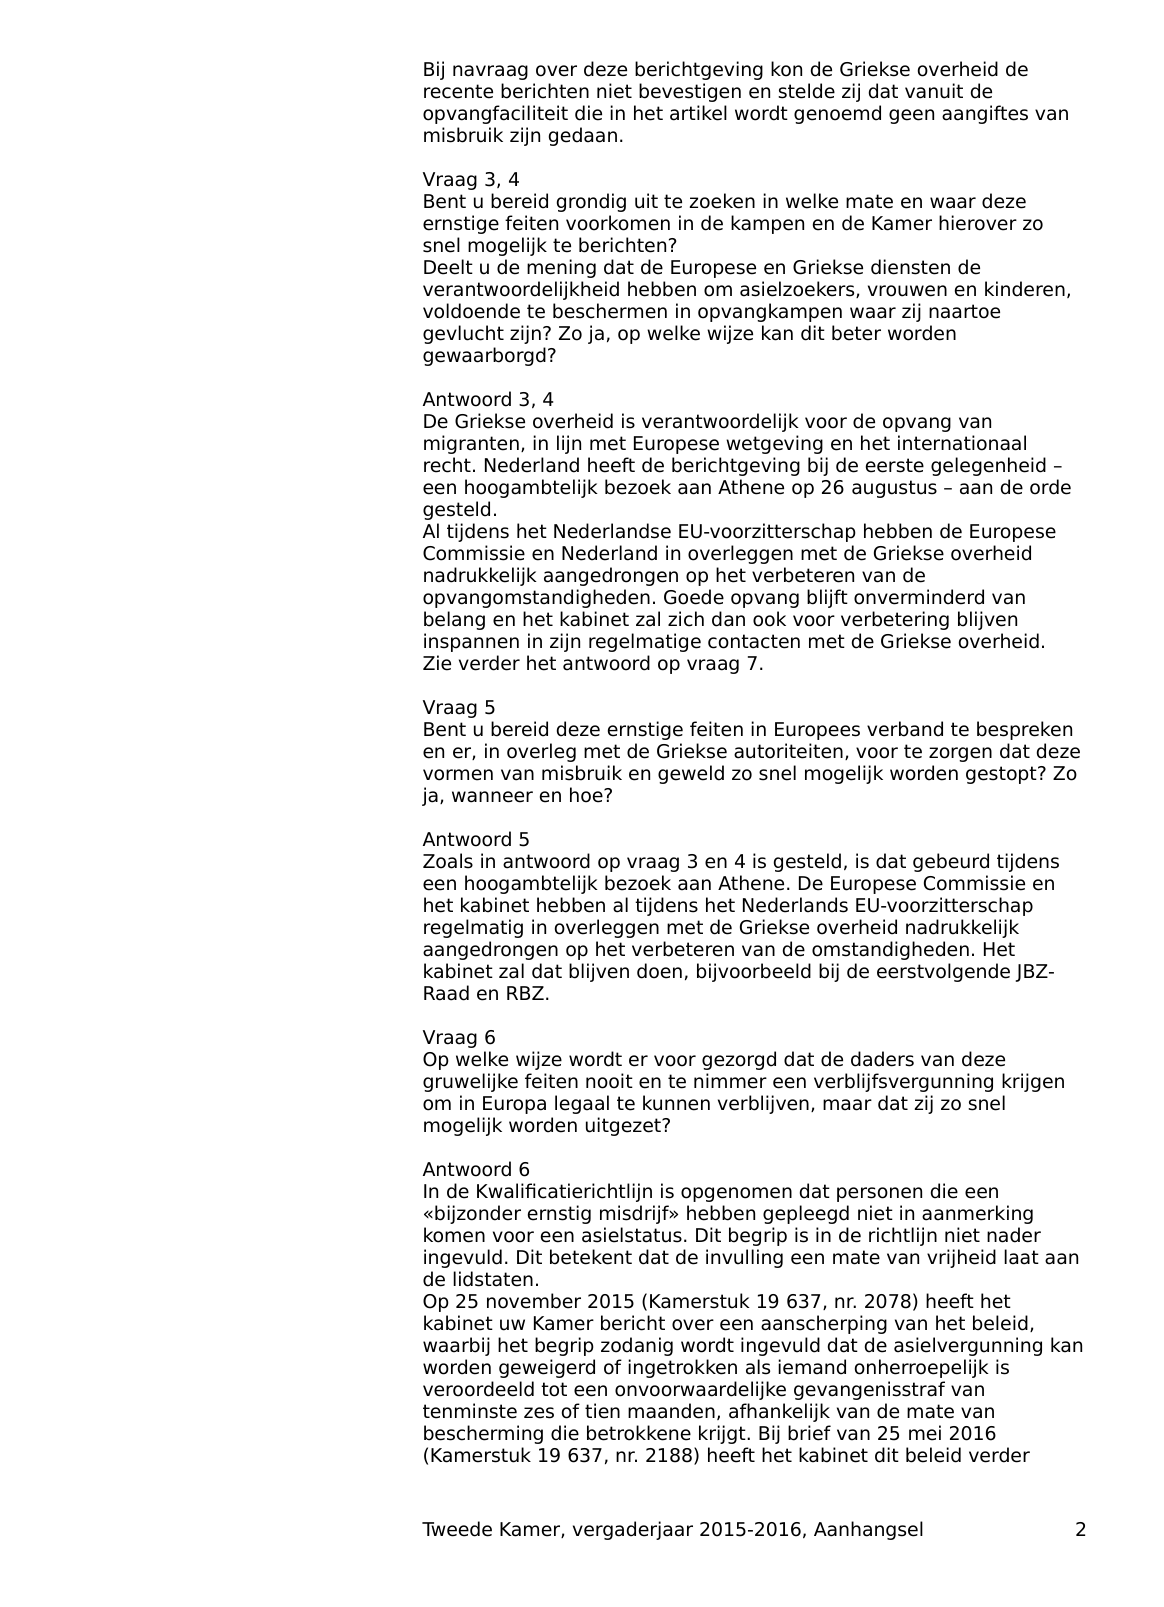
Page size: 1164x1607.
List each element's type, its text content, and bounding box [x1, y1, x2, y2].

text De Griekse overheid is verantwoordelijk voor de opvang van migranten, in lijn met Europese wetgeving en het internationaal recht. Nederland heeft de berichtgeving bij de eerste gelegenheid – een hoogambtelijk bezoek aan Athene op 26 augustus – aan de orde gesteld. [422, 411, 1087, 521]
text Op welke wijze wordt er voor gezorgd dat de daders van deze gruwelijke feiten nooit en te nimmer een verblijfsvergunning krijgen om in Europa legaal te kunnen verblijven, maar dat zij zo snel mogelijk worden uitgezet? [422, 1049, 1087, 1137]
text Antwoord 6 [422, 1159, 1087, 1181]
text Vraag 5 [422, 697, 1087, 719]
text Zie verder het antwoord op vraag 7. [422, 653, 1087, 675]
text Bent u bereid deze ernstige feiten in Europees verband te bespreken en er, in overleg met de Griekse autoriteiten, voor te zorgen dat deze vormen van misbruik en geweld zo snel mogelijk worden gestopt? Zo ja, wanneer en hoe? [422, 719, 1087, 807]
text Antwoord 5 [422, 829, 1087, 851]
text Al tijdens het Nederlandse EU-voorzitterschap hebben de Europese Commissie en Nederland in overleggen met de Griekse overheid nadrukkelijk aangedrongen op het verbeteren van de opvangomstandigheden. Goede opvang blijft onverminderd van belang en het kabinet zal zich dan ook voor verbetering blijven inspannen in zijn regelmatige contacten met de Griekse overheid. [422, 521, 1087, 653]
text Bent u bereid grondig uit te zoeken in welke mate en waar deze ernstige feiten voorkomen in de kampen en de Kamer hierover zo snel mogelijk te berichten? [422, 191, 1087, 257]
text Antwoord 3, 4 [422, 389, 1087, 411]
text Bij navraag over deze berichtgeving kon de Griekse overheid de recente berichten niet bevestigen en stelde zij dat vanuit de opvangfaciliteit die in het artikel wordt genoemd geen aangiftes van misbruik zijn gedaan. [422, 59, 1087, 147]
text Op 25 november 2015 (Kamerstuk 19 637, nr. 2078) heeft het kabinet uw Kamer bericht over een aanscherping van het beleid, waarbij het begrip zodanig wordt ingevuld dat de asielvergunning kan worden geweigerd of ingetrokken als iemand onherroepelijk is veroordeeld tot een onvoorwaardelijke gevangenisstraf van tenminste zes of tien maanden, afhankelijk van de mate van bescherming die betrokkene krijgt. Bij brief van 25 mei 2016 (Kamerstuk 19 637, nr. 2188) heeft het kabinet dit beleid verder [422, 1291, 1087, 1467]
text Zoals in antwoord op vraag 3 en 4 is gesteld, is dat gebeurd tijdens een hoogambtelijk bezoek aan Athene. De Europese Commissie en het kabinet hebben al tijdens het Nederlands EU-voorzitterschap regelmatig in overleggen met de Griekse overheid nadrukkelijk aangedrongen op het verbeteren van de omstandigheden. Het kabinet zal dat blijven doen, bijvoorbeeld bij de eerstvolgende JBZ-Raad en RBZ. [422, 851, 1087, 1005]
text In de Kwalificatierichtlijn is opgenomen dat personen die een «bijzonder ernstig misdrijf» hebben gepleegd niet in aanmerking komen voor een asielstatus. Dit begrip is in de richtlijn niet nader ingevuld. Dit betekent dat de invulling een mate van vrijheid laat aan de lidstaten. [422, 1181, 1087, 1291]
text Vraag 6 [422, 1027, 1087, 1049]
text Deelt u de mening dat de Europese en Griekse diensten de verantwoordelijkheid hebben om asielzoekers, vrouwen en kinderen, voldoende te beschermen in opvangkampen waar zij naartoe gevlucht zijn? Zo ja, op welke wijze kan dit beter worden gewaarborgd? [422, 257, 1087, 367]
text Vraag 3, 4 [422, 169, 1087, 191]
